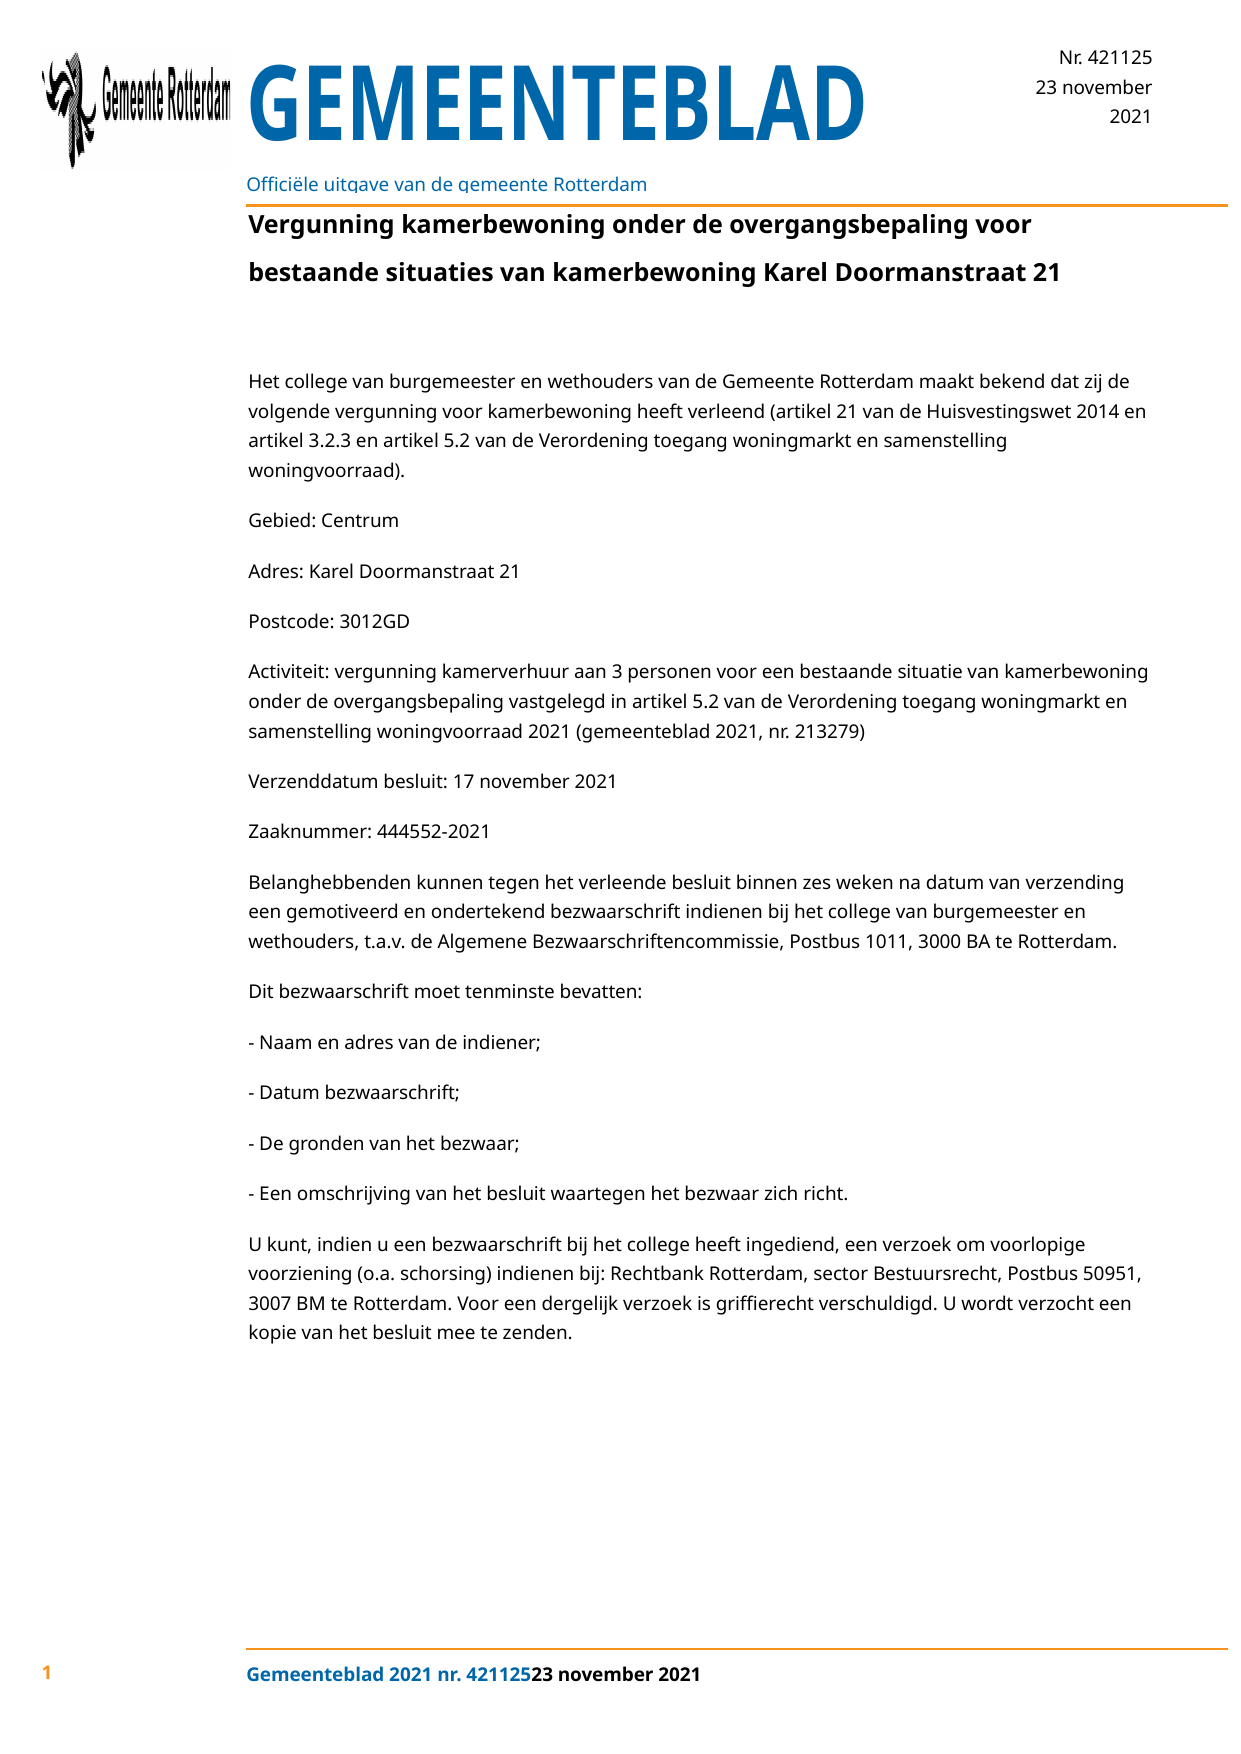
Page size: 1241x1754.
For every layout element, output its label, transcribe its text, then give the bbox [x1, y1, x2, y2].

text - Naam en adres van de indiener; [248, 1029, 1152, 1055]
picture [41, 47, 231, 172]
text Postcode: 3012GD [248, 608, 1152, 634]
text Gebied: Centrum [248, 507, 1152, 533]
text Zaaknummer: 444552-2021 [248, 819, 1152, 844]
text U kunt, indien u een bezwaarschrift bij het college heeft ingediend, een verzoek om voorlopige voorziening (o.a. schorsing) indienen bij: Rechtbank Rotterdam, sector Bestuursrecht, Postbus 50951, 3007 BM te Rotterdam. Voor een dergelijk verzoek is griffierecht verschuldigd. U wordt verzocht een kopie van het besluit mee te zenden. [248, 1231, 1152, 1345]
text Dit bezwaarschrift moet tenminste bevatten: [248, 979, 1152, 1004]
text Activiteit: vergunning kamerverhuur aan 3 personen voor een bestaande situatie van kamerbewoning onder de overgangsbepaling vastgelegd in artikel 5.2 van de Verordening toegang woningmarkt en samenstelling woningvoorraad 2021 (gemeenteblad 2021, nr. 213279) [248, 659, 1152, 744]
text Adres: Karel Doormanstraat 21 [248, 558, 1152, 584]
text Verzenddatum besluit: 17 november 2021 [248, 768, 1152, 794]
text - Datum bezwaarschrift; [248, 1079, 1152, 1105]
text - Een omschrijving van het besluit waartegen het bezwaar zich richt. [248, 1180, 1152, 1206]
text Het college van burgemeester en wethouders van de Gemeente Rotterdam maakt bekend dat zij de volgende vergunning voor kamerbewoning heeft verleend (artikel 21 van de Huisvestingswet 2014 en artikel 3.2.3 en artikel 5.2 van de Verordening toegang woningmarkt en samenstelling woningvoorraad). [248, 368, 1152, 483]
text Belanghebbenden kunnen tegen het verleende besluit binnen zes weken na datum van verzending een gemotiveerd en ondertekend bezwaarschrift indienen bij het college van burgemeester en wethouders, t.a.v. de Algemene Bezwaarschriftencommissie, Postbus 1011, 3000 BA te Rotterdam. [248, 869, 1152, 954]
text Vergunning kamerbewoning onder de overgangsbepaling voor bestaande situaties van kamerbewoning Karel Doormanstraat 21 [248, 207, 1152, 288]
text - De gronden van het bezwaar; [248, 1130, 1152, 1156]
